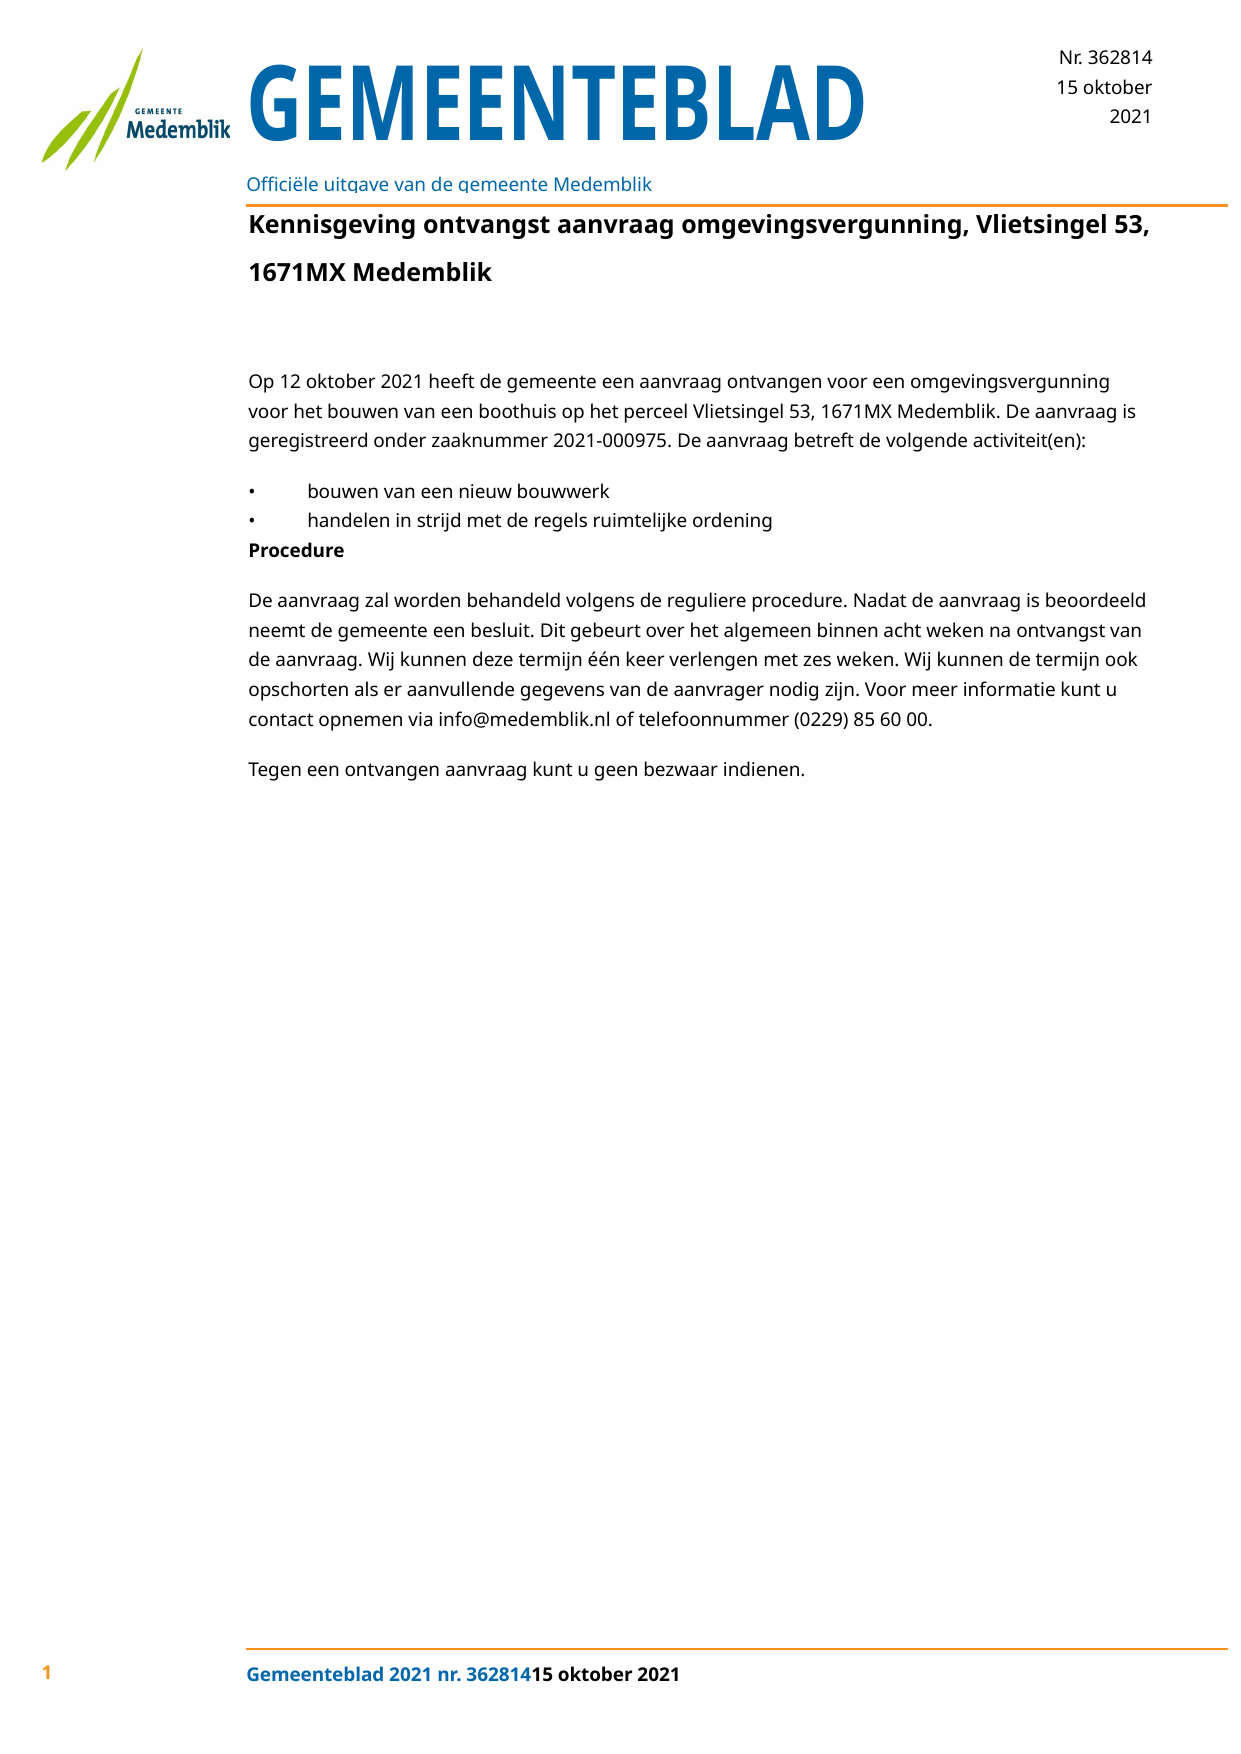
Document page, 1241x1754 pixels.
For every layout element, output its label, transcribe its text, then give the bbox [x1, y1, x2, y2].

text Procedure [248, 537, 1152, 563]
picture [41, 47, 231, 172]
list bouwen van een nieuw bouwwerk [248, 478, 1152, 504]
text Tegen een ontvangen aanvraag kunt u geen bezwaar indienen. [248, 756, 1152, 782]
text Op 12 oktober 2021 heeft de gemeente een aanvraag ontvangen voor een omgevingsvergunning voor het bouwen van een boothuis op het perceel Vlietsingel 53, 1671MX Medemblik. De aanvraag is geregistreerd onder zaaknummer 2021-000975. De aanvraag betreft de volgende activiteit(en): [248, 368, 1152, 453]
list handelen in strijd met de regels ruimtelijke ordening [248, 507, 1152, 533]
text Kennisgeving ontvangst aanvraag omgevingsvergunning, Vlietsingel 53, 1671MX Medemblik [248, 207, 1152, 288]
text De aanvraag zal worden behandeld volgens de reguliere procedure. Nadat de aanvraag is beoordeeld neemt de gemeente een besluit. Dit gebeurt over het algemeen binnen acht weken na ontvangst van de aanvraag. Wij kunnen deze termijn één keer verlengen met zes weken. Wij kunnen de termijn ook opschorten als er aanvullende gegevens van de aanvrager nodig zijn. Voor meer informatie kunt u contact opnemen via info@medemblik.nl of telefoonnummer (0229) 85 60 00. [248, 587, 1152, 732]
